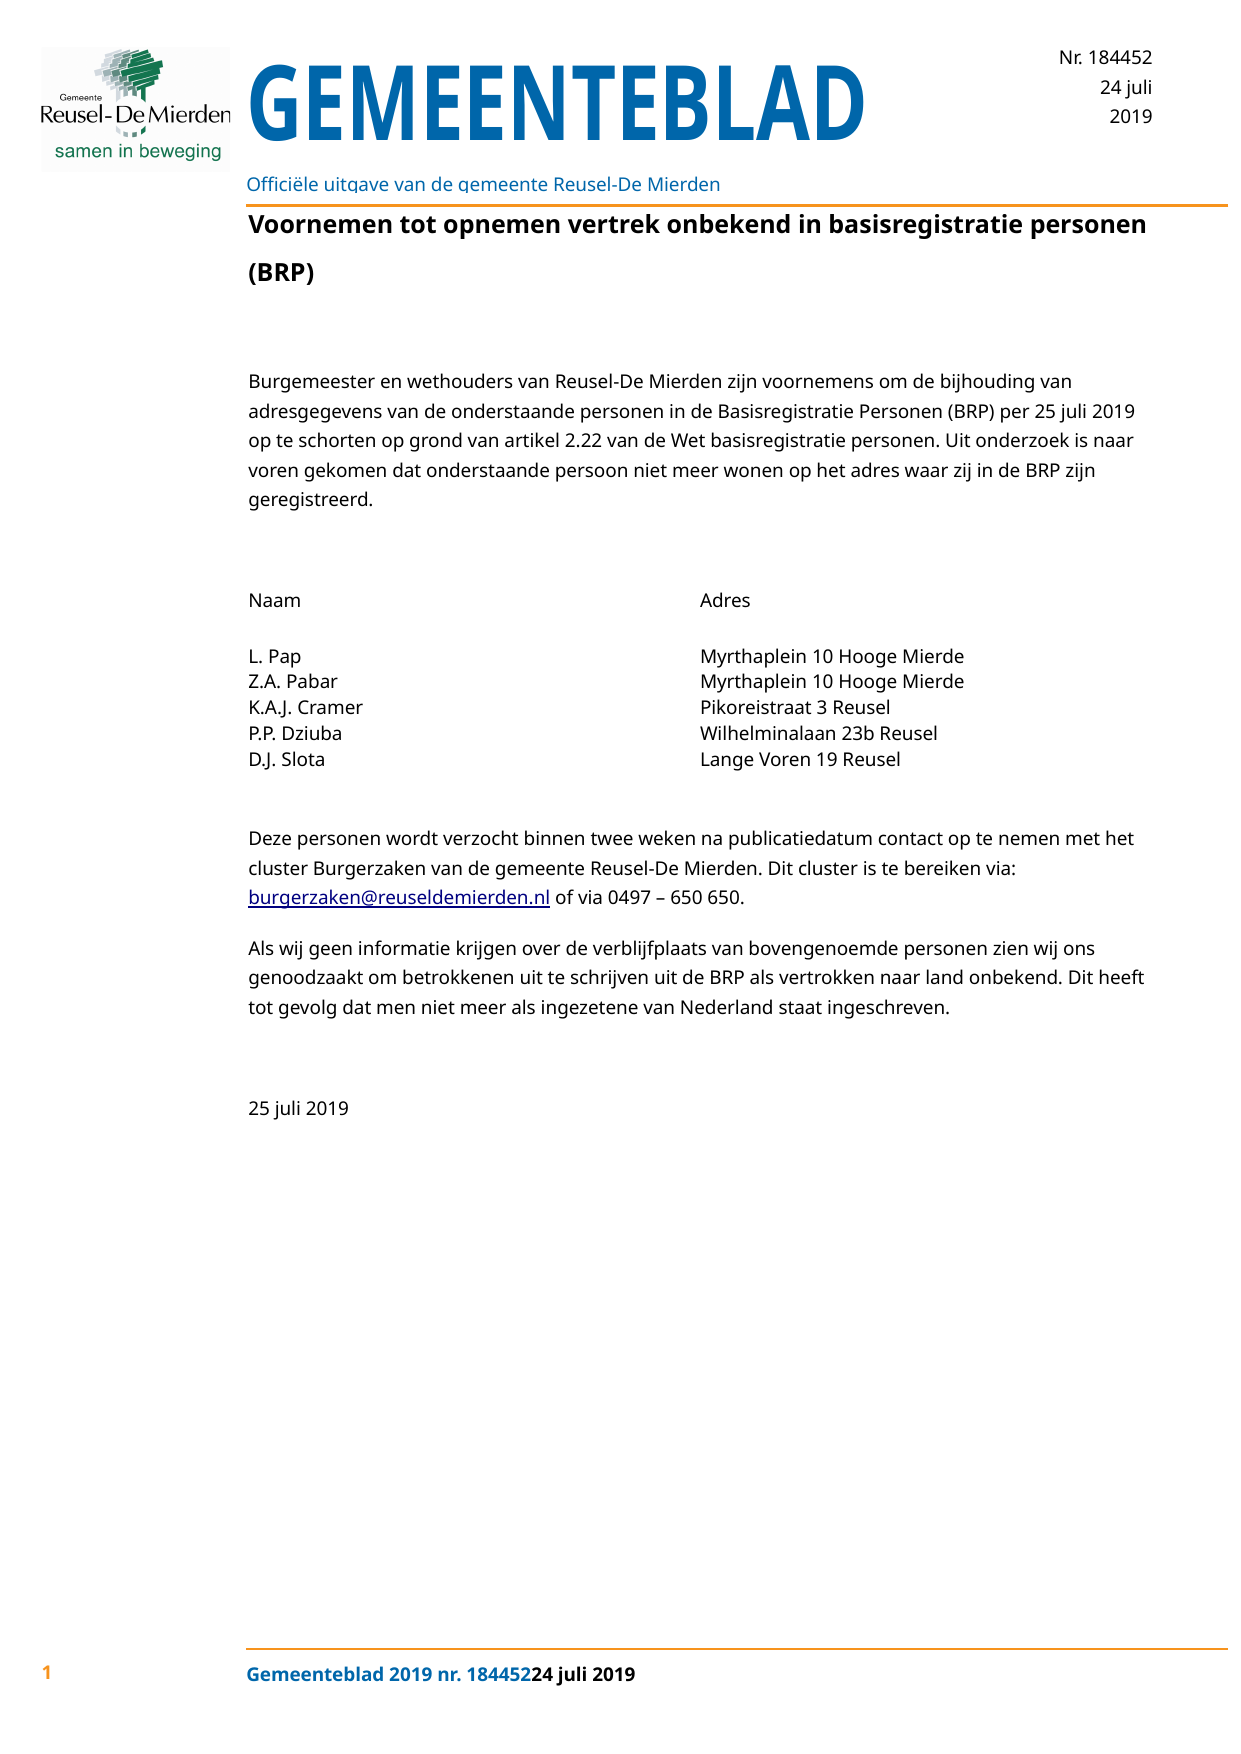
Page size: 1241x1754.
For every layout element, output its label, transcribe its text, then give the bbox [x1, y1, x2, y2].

text Voornemen tot opnemen vertrek onbekend in basisregistratie personen (BRP) [248, 207, 1152, 288]
table_cell K.A.J. Cramer [248, 694, 700, 720]
table_cell Wilhelminalaan 23b Reusel [700, 720, 1152, 746]
text Deze personen wordt verzocht binnen twee weken na publicatiedatum contact op te nemen met het cluster Burgerzaken van de gemeente Reusel-De Mierden. Dit cluster is te bereiken via: burgerzaken@reuseldemierden.nl of via 0497 – 650 650. [248, 825, 1152, 910]
table_cell D.J. Slota [248, 746, 700, 772]
table_header Adres [700, 588, 1152, 643]
table_header Naam [248, 588, 700, 643]
text Burgemeester en wethouders van Reusel-De Mierden zijn voornemens om de bijhouding van adresgegevens van de onderstaande personen in de Basisregistratie Personen (BRP) per 25 juli 2019 op te schorten op grond van artikel 2.22 van de Wet basisregistratie personen. Uit onderzoek is naar voren gekomen dat onderstaande persoon niet meer wonen op het adres waar zij in de BRP zijn geregistreerd. [248, 368, 1152, 512]
table_cell L. Pap [248, 643, 700, 669]
table_cell Myrthaplein 10 Hooge Mierde [700, 643, 1152, 669]
table_cell Lange Voren 19 Reusel [700, 746, 1152, 772]
table_cell Z.A. Pabar [248, 669, 700, 694]
text 25 juli 2019 [248, 1095, 1152, 1121]
text Als wij geen informatie krijgen over de verblijfplaats van bovengenoemde personen zien wij ons genoodzaakt om betrokkenen uit te schrijven uit de BRP als vertrokken naar land onbekend. Dit heeft tot gevolg dat men niet meer als ingezetene van Nederland staat ingeschreven. [248, 935, 1152, 1020]
picture [41, 47, 231, 172]
table_cell Pikoreistraat 3 Reusel [700, 694, 1152, 720]
table_cell Myrthaplein 10 Hooge Mierde [700, 669, 1152, 694]
table_cell P.P. Dziuba [248, 720, 700, 746]
